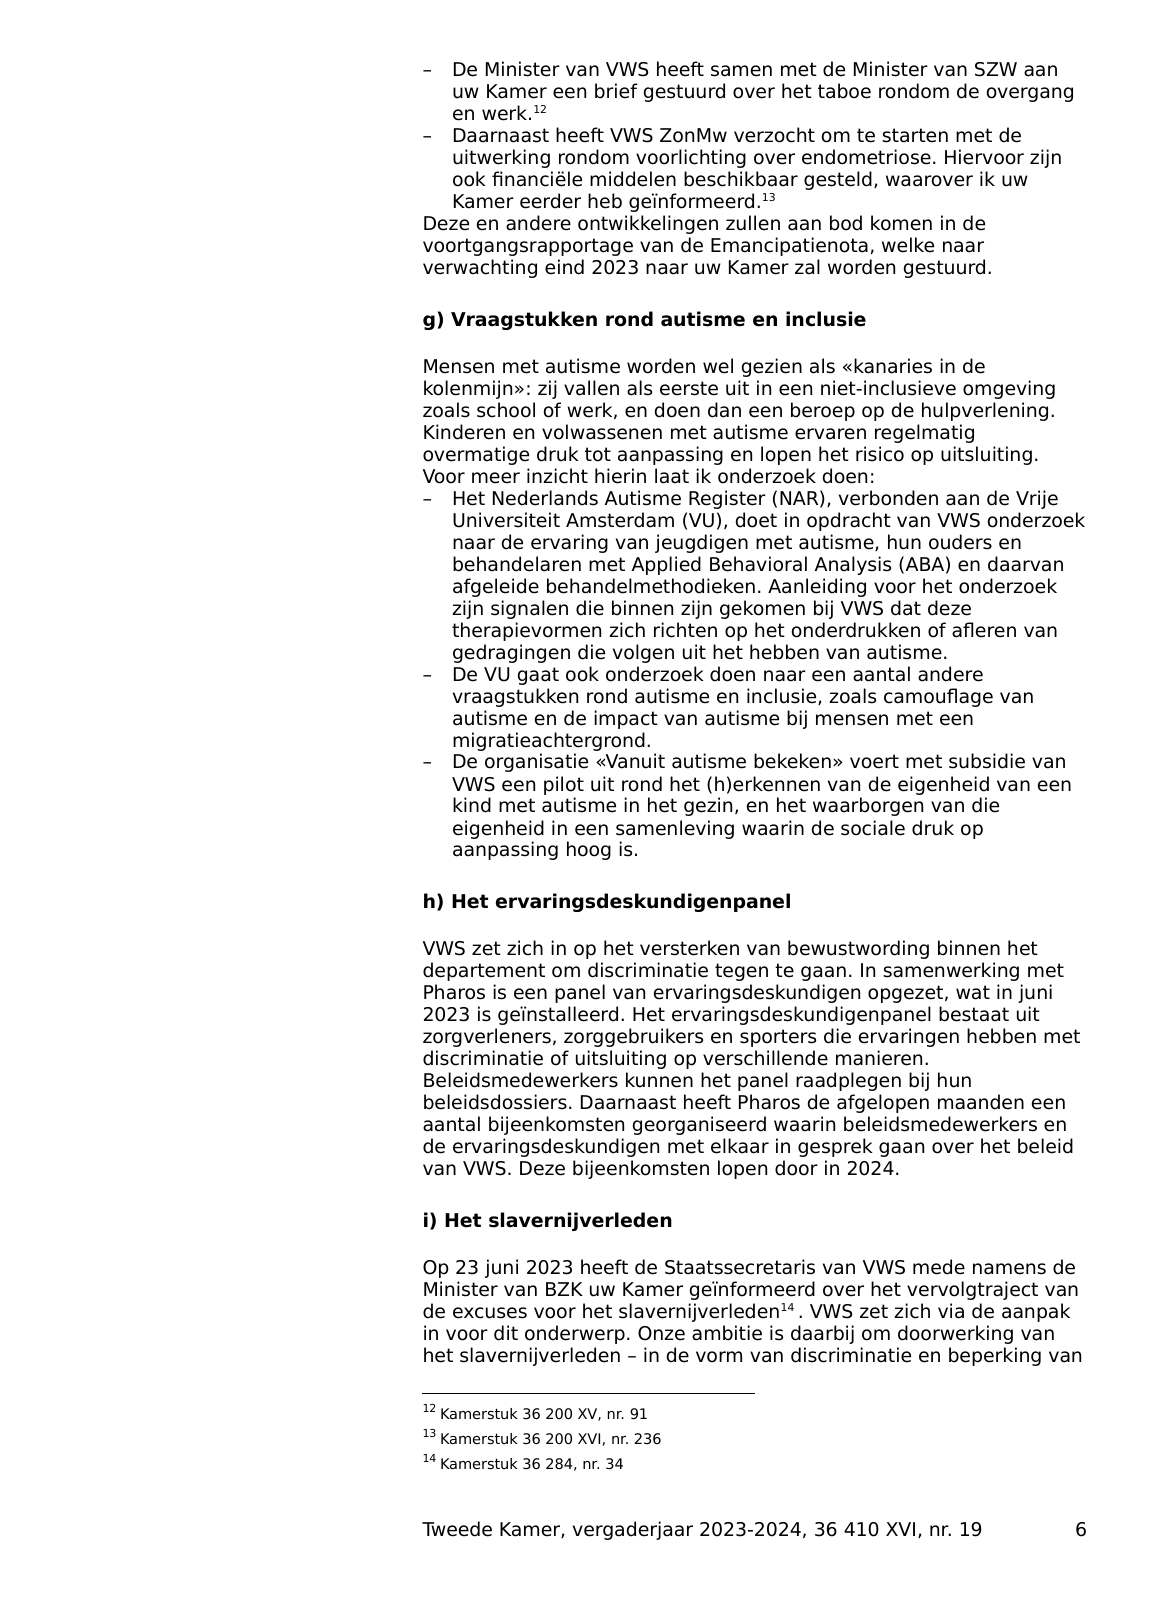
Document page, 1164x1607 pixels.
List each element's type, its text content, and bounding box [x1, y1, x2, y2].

text Kamerstuk 36 200 XV, nr. 91 [422, 1402, 1087, 1424]
text Kamerstuk 36 200 XVI, nr. 236 [422, 1427, 1087, 1449]
text Kamerstuk 36 284, nr. 34 [422, 1452, 1087, 1474]
text – De Minister van VWS heeft samen met de Minister van SZW aan uw Kamer een brief gestuurd over het taboe rondom de overgang en werk. [422, 59, 1087, 125]
subtitle h) Het ervaringsdeskundigenpanel [422, 891, 1087, 913]
text – Het Nederlands Autisme Register (NAR), verbonden aan de Vrije Universiteit Amsterdam (VU), doet in opdracht van VWS onderzoek naar de ervaring van jeugdigen met autisme, hun ouders en behandelaren met Applied Behavioral Analysis (ABA) en daarvan afgeleide behandelmethodieken. Aanleiding voor het onderzoek zijn signalen die binnen zijn gekomen bij VWS dat deze therapievormen zich richten op het onderdrukken of afleren van gedragingen die volgen uit het hebben van autisme. [422, 488, 1087, 663]
text – De VU gaat ook onderzoek doen naar een aantal andere vraagstukken rond autisme en inclusie, zoals camouflage van autisme en de impact van autisme bij mensen met een migratieachtergrond. [422, 663, 1087, 751]
subtitle i) Het slavernijverleden [422, 1210, 1087, 1232]
text Deze en andere ontwikkelingen zullen aan bod komen in de voortgangsrapportage van de Emancipatienota, welke naar verwachting eind 2023 naar uw Kamer zal worden gestuurd. [422, 213, 1087, 279]
text – Daarnaast heeft VWS ZonMw verzocht om te starten met de uitwerking rondom voorlichting over endometriose. Hiervoor zijn ook financiële middelen beschikbaar gesteld, waarover ik uw Kamer eerder heb geïnformeerd. [422, 125, 1087, 213]
text VWS zet zich in op het versterken van bewustwording binnen het departement om discriminatie tegen te gaan. In samenwerking met Pharos is een panel van ervaringsdeskundigen opgezet, wat in juni 2023 is geïnstalleerd. Het ervaringsdeskundigenpanel bestaat uit zorgverleners, zorggebruikers en sporters die ervaringen hebben met discriminatie of uitsluiting op verschillende manieren. Beleidsmedewerkers kunnen het panel raadplegen bij hun beleidsdossiers. Daarnaast heeft Pharos de afgelopen maanden een aantal bijeenkomsten georganiseerd waarin beleidsmedewerkers en de ervaringsdeskundigen met elkaar in gesprek gaan over het beleid van VWS. Deze bijeenkomsten lopen door in 2024. [422, 938, 1087, 1180]
text – De organisatie «Vanuit autisme bekeken» voert met subsidie van VWS een pilot uit rond het (h)erkennen van de eigenheid van een kind met autisme in het gezin, en het waarborgen van die eigenheid in een samenleving waarin de sociale druk op aanpassing hoog is. [422, 751, 1087, 861]
subtitle g) Vraagstukken rond autisme en inclusie [422, 309, 1087, 331]
text Op 23 juni 2023 heeft de Staatssecretaris van VWS mede namens de Minister van BZK uw Kamer geïnformeerd over het vervolgtraject van de excuses voor het slavernijverleden. VWS zet zich via de aanpak in voor dit onderwerp. Onze ambitie is daarbij om doorwerking van het slavernijverleden – in de vorm van discriminatie en beperking van [422, 1257, 1087, 1367]
text Mensen met autisme worden wel gezien als «kanaries in de kolenmijn»: zij vallen als eerste uit in een niet-inclusieve omgeving zoals school of werk, en doen dan een beroep op de hulpverlening. Kinderen en volwassenen met autisme ervaren regelmatig overmatige druk tot aanpassing en lopen het risico op uitsluiting. Voor meer inzicht hierin laat ik onderzoek doen: [422, 356, 1087, 488]
